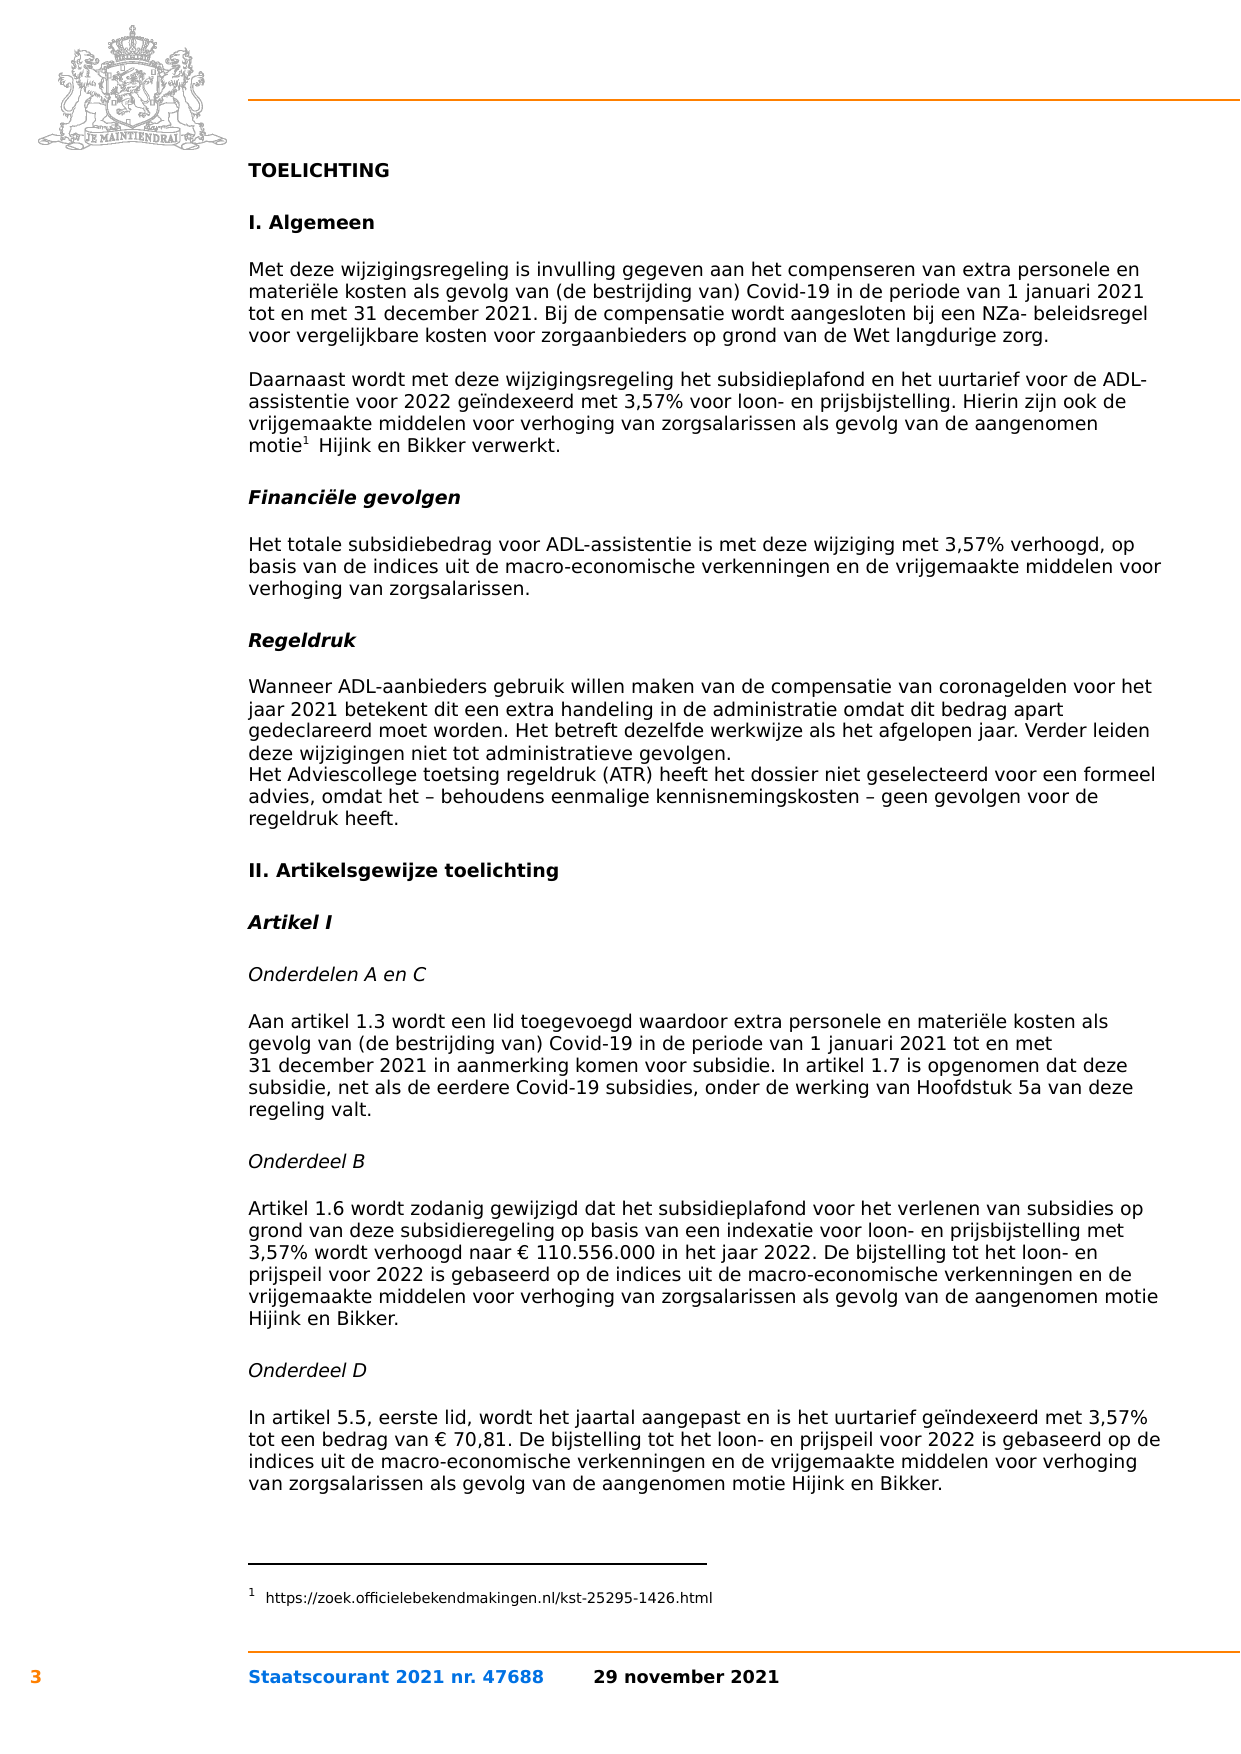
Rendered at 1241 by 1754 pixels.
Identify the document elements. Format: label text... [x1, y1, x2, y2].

subtitle Regeldruk [248, 629, 1163, 651]
subtitle Onderdelen A en C [248, 964, 1163, 986]
text https://zoek.officielebekendmakingen.nl/kst-25295-1426.html [248, 1586, 1163, 1608]
subtitle I. Algemeen [248, 212, 1163, 234]
subtitle II. Artikelsgewijze toelichting [248, 860, 1163, 882]
subtitle Financiële gevolgen [248, 487, 1163, 508]
text Het Adviescollege toetsing regeldruk (ATR) heeft het dossier niet geselecteerd voor een formeel advies, omdat het – behoudens eenmalige kennisnemingskosten – geen gevolgen voor de regeldruk heeft. [248, 764, 1163, 830]
text In artikel 5.5, eerste lid, wordt het jaartal aangepast en is het uurtarief geïndexeerd met 3,57% tot een bedrag van € 70,81. De bijstelling tot het loon- en prijspeil voor 2022 is gebaseerd op de indices uit de macro-economische verkenningen en de vrijgemaakte middelen voor verhoging van zorgsalarissen als gevolg van de aangenomen motie Hijink en Bikker. [248, 1407, 1163, 1495]
text Met deze wijzigingsregeling is invulling gegeven aan het compenseren van extra personele en materiële kosten als gevolg van (de bestrijding van) Covid-19 in de periode van 1 januari 2021 tot en met 31 december 2021. Bij de compensatie wordt aangesloten bij een NZa- beleidsregel voor vergelijkbare kosten voor zorgaanbieders op grond van de Wet langdurige zorg. [248, 259, 1163, 347]
text Wanneer ADL-aanbieders gebruik willen maken van de compensatie van coronagelden voor het jaar 2021 betekent dit een extra handeling in de administratie omdat dit bedrag apart gedeclareerd moet worden. Het betreft dezelfde werkwijze als het afgelopen jaar. Verder leiden deze wijzigingen niet tot administratieve gevolgen. [248, 676, 1163, 764]
picture [38, 25, 227, 150]
text Daarnaast wordt met deze wijzigingsregeling het subsidieplafond en het uurtarief voor de ADL-assistentie voor 2022 geïndexeerd met 3,57% voor loon- en prijsbijstelling. Hierin zijn ook de vrijgemaakte middelen voor verhoging van zorgsalarissen als gevolg van de aangenomen motie Hijink en Bikker verwerkt. [248, 369, 1163, 457]
subtitle Onderdeel D [248, 1360, 1163, 1382]
text Artikel 1.6 wordt zodanig gewijzigd dat het subsidieplafond voor het verlenen van subsidies op grond van deze subsidieregeling op basis van een indexatie voor loon- en prijsbijstelling met 3,57% wordt verhoogd naar € 110.556.000 in het jaar 2022. De bijstelling tot het loon- en prijspeil voor 2022 is gebaseerd op de indices uit de macro-economische verkenningen en de vrijgemaakte middelen voor verhoging van zorgsalarissen als gevolg van de aangenomen motie Hijink en Bikker. [248, 1198, 1163, 1330]
text Aan artikel 1.3 wordt een lid toegevoegd waardoor extra personele en materiële kosten als gevolg van (de bestrijding van) Covid-19 in de periode van 1 januari 2021 tot en met 31 december 2021 in aanmerking komen voor subsidie. In artikel 1.7 is opgenomen dat deze subsidie, net als de eerdere Covid-19 subsidies, onder de werking van Hoofdstuk 5a van deze regeling valt. [248, 1011, 1163, 1121]
subtitle Artikel I [248, 912, 1163, 934]
subtitle Onderdeel B [248, 1151, 1163, 1173]
subtitle TOELICHTING [248, 160, 1163, 182]
text Het totale subsidiebedrag voor ADL-assistentie is met deze wijziging met 3,57% verhoogd, op basis van de indices uit de macro-economische verkenningen en de vrijgemaakte middelen voor verhoging van zorgsalarissen. [248, 533, 1163, 599]
